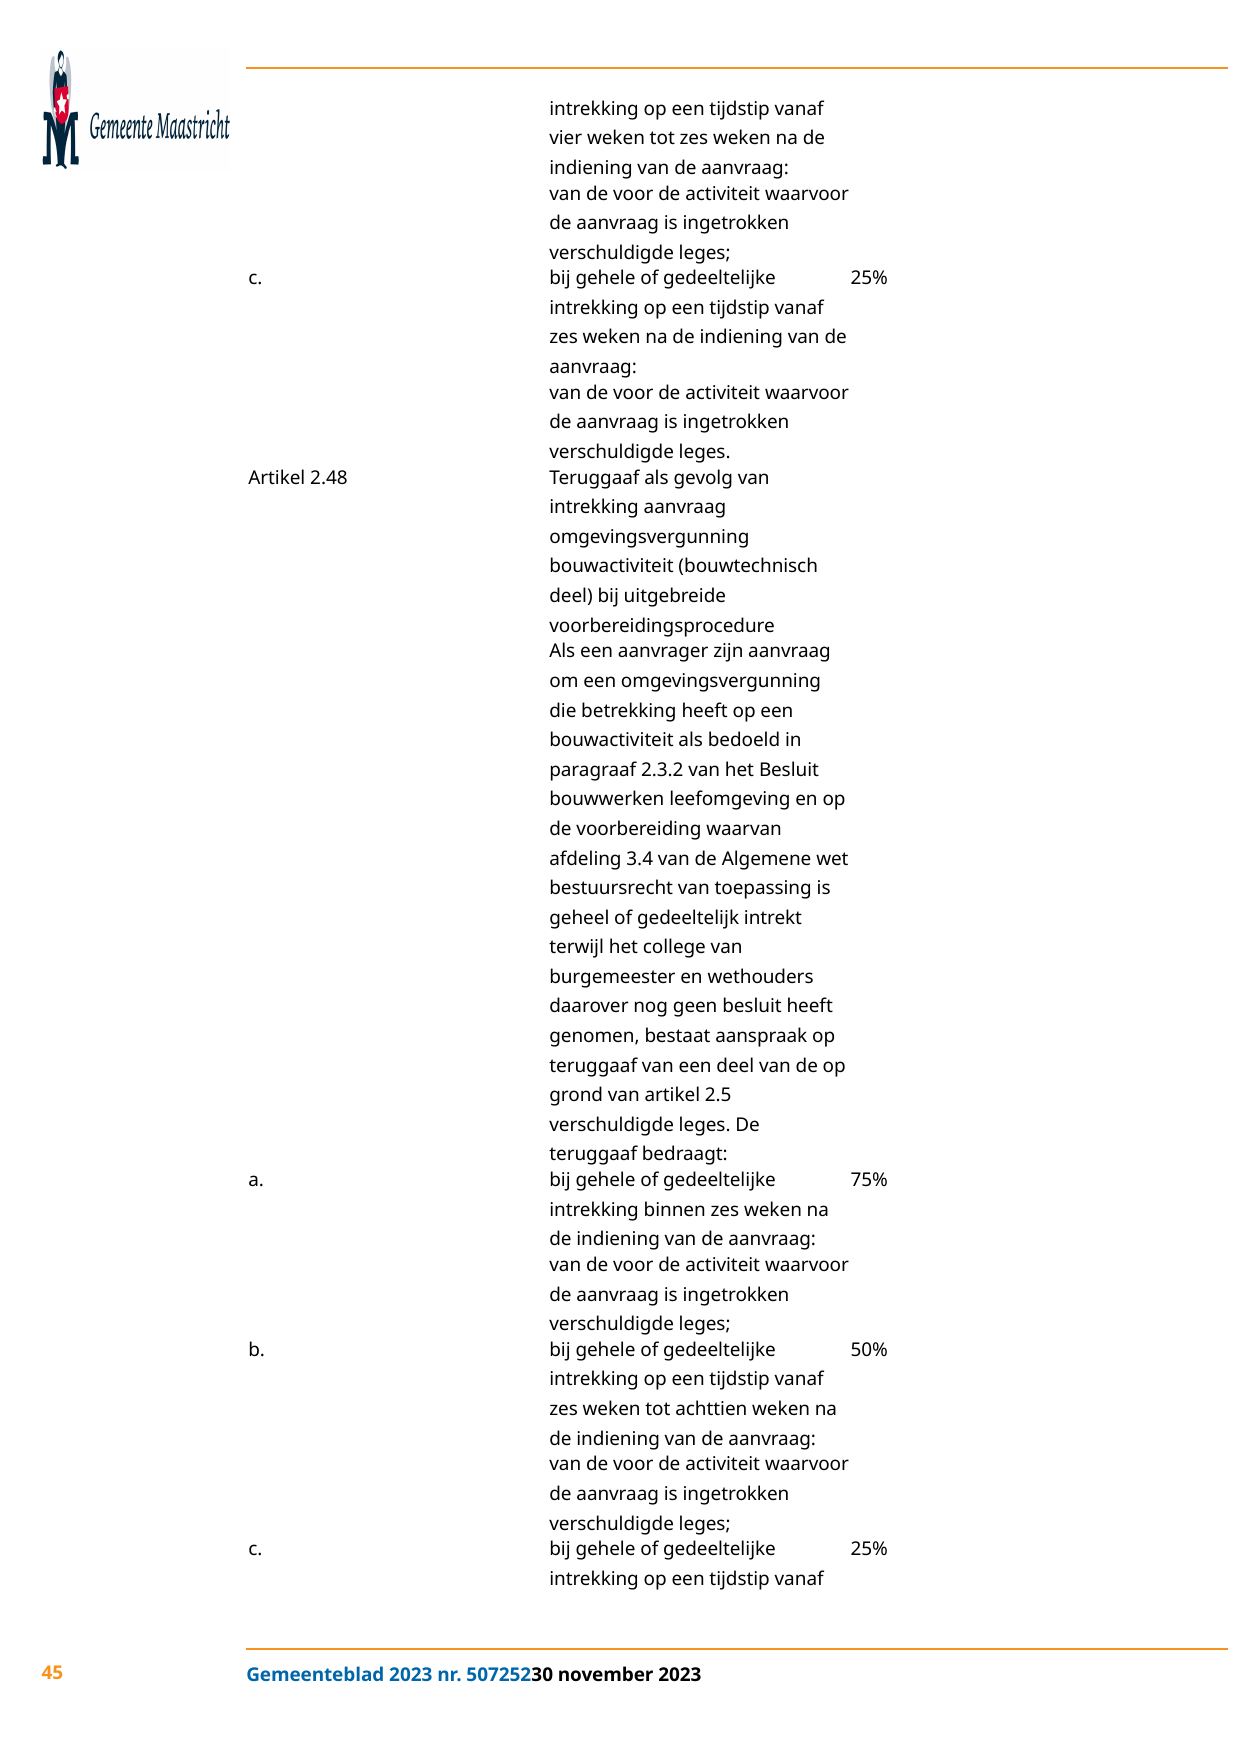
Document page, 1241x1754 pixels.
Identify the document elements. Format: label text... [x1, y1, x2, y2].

table_cell [850, 180, 1152, 264]
table_cell van de voor de activiteit waarvoor de aanvraag is ingetrokken verschuldigde leges; [549, 180, 850, 264]
table_cell van de voor de activiteit waarvoor de aanvraag is ingetrokken verschuldigde leges; [549, 1251, 850, 1336]
table_cell a. [248, 1166, 549, 1251]
table_cell 75% [850, 1166, 1152, 1251]
table_cell bij gehele of gedeeltelijke intrekking binnen zes weken na de indiening van de aanvraag: [549, 1166, 850, 1251]
table_cell [248, 1451, 549, 1535]
table_cell bij gehele of gedeeltelijke intrekking op een tijdstip vanaf [549, 1535, 850, 1591]
table_cell [850, 95, 1152, 180]
table_cell Teruggaaf als gevolg van intrekking aanvraag omgevingsvergunning bouwactiviteit (bouwtechnisch deel) bij uitgebreide voorbereidingsprocedure [549, 464, 850, 638]
table_cell [248, 638, 549, 1166]
table_cell intrekking op een tijdstip vanaf vier weken tot zes weken na de indiening van de aanvraag: [549, 95, 850, 180]
table_cell [850, 379, 1152, 464]
table_cell [850, 638, 1152, 1166]
table_cell 50% [850, 1336, 1152, 1451]
table_cell [850, 1451, 1152, 1535]
table_cell [850, 464, 1152, 638]
table_cell Artikel 2.48 [248, 464, 549, 638]
table_cell Als een aanvrager zijn aanvraag om een omgevingsvergunning die betrekking heeft op een bouwactiviteit als bedoeld in paragraaf 2.3.2 van het Besluit bouwwerken leefomgeving en op de voorbereiding waarvan afdeling 3.4 van de Algemene wet bestuursrecht van toepassing is geheel of gedeeltelijk intrekt terwijl het college van burgemeester en wethouders daarover nog geen besluit heeft genomen, bestaat aanspraak op teruggaaf van een deel van de op grond van artikel 2.5 verschuldigde leges. De teruggaaf bedraagt: [549, 638, 850, 1166]
table_cell b. [248, 1336, 549, 1451]
table_cell van de voor de activiteit waarvoor de aanvraag is ingetrokken verschuldigde leges. [549, 379, 850, 464]
table_cell [248, 95, 549, 180]
table_cell c. [248, 1535, 549, 1591]
table_cell bij gehele of gedeeltelijke intrekking op een tijdstip vanaf zes weken na de indiening van de aanvraag: [549, 265, 850, 379]
table_cell 25% [850, 1535, 1152, 1591]
table_cell [248, 379, 549, 464]
table_cell [248, 1251, 549, 1336]
table_cell 25% [850, 265, 1152, 379]
table_cell [850, 1251, 1152, 1336]
picture [41, 47, 231, 172]
table_cell van de voor de activiteit waarvoor de aanvraag is ingetrokken verschuldigde leges; [549, 1451, 850, 1535]
table_cell c. [248, 265, 549, 379]
table_cell bij gehele of gedeeltelijke intrekking op een tijdstip vanaf zes weken tot achttien weken na de indiening van de aanvraag: [549, 1336, 850, 1451]
table_cell [248, 180, 549, 264]
